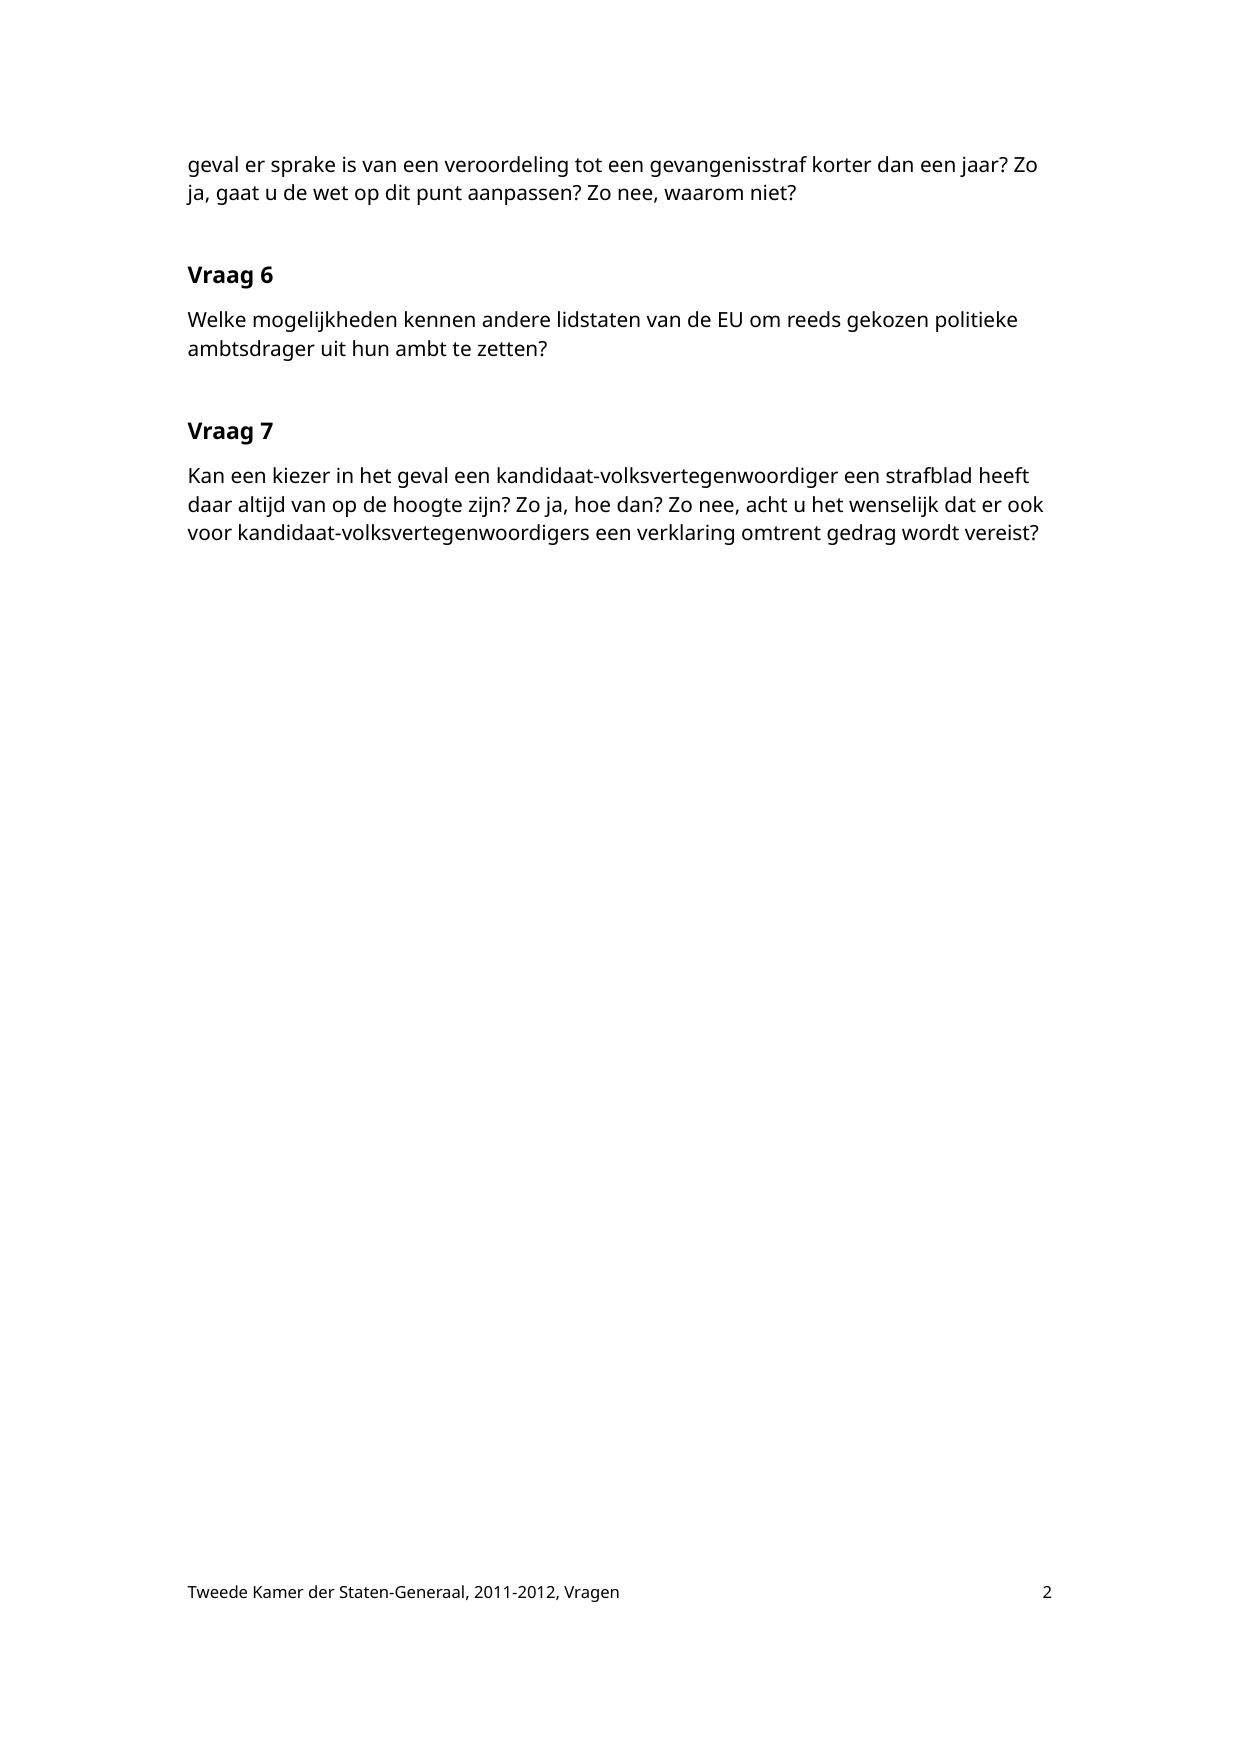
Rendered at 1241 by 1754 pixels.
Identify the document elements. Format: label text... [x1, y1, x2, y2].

text Kan een kiezer in het geval een kandidaat-volksvertegenwoordiger een strafblad heeft daar altijd van op de hoogte zijn? Zo ja, hoe dan? Zo nee, acht u het wenselijk dat er ook voor kandidaat-volksvertegenwoordigers een verklaring omtrent gedrag wordt vereist? [187, 461, 1053, 547]
subtitle Vraag 6 [187, 259, 1053, 291]
text Welke mogelijkheden kennen andere lidstaten van de EU om reeds gekozen politieke ambtsdrager uit hun ambt te zetten? [187, 306, 1053, 362]
subtitle Vraag 7 [187, 415, 1053, 446]
text geval er sprake is van een veroordeling tot een gevangenisstraf korter dan een jaar? Zo ja, gaat u de wet op dit punt aanpassen? Zo nee, waarom niet? [187, 150, 1053, 207]
